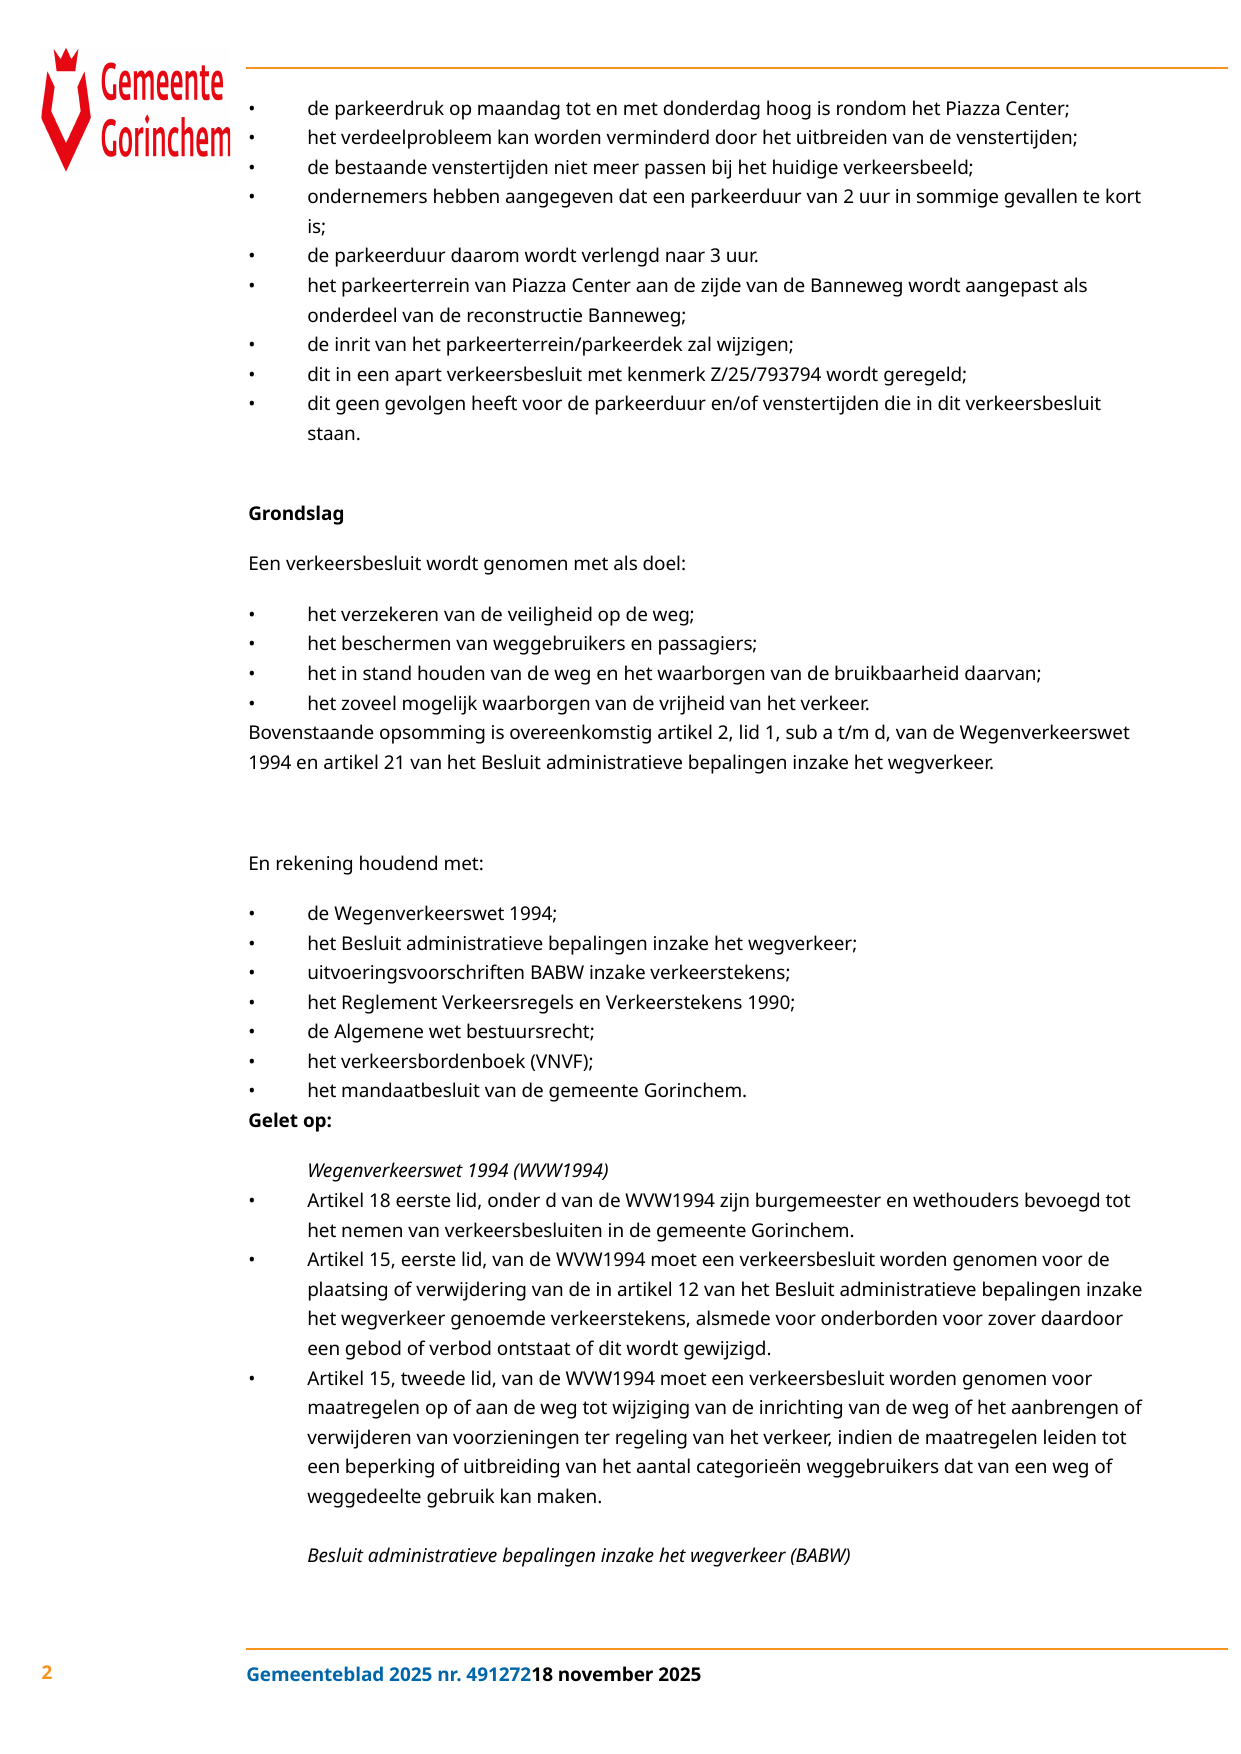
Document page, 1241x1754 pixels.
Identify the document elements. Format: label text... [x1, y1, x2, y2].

list het parkeerterrein van Piazza Center aan de zijde van de Banneweg wordt aangepast als onderdeel van de reconstructie Banneweg; [248, 272, 1152, 328]
list ondernemers hebben aangegeven dat een parkeerduur van 2 uur in sommige gevallen te kort is; [248, 183, 1152, 239]
list het verdeelprobleem kan worden verminderd door het uitbreiden van de venstertijden; [248, 124, 1152, 150]
list de bestaande venstertijden niet meer passen bij het huidige verkeersbeeld; [248, 154, 1152, 180]
list de Algemene wet bestuursrecht; [248, 1018, 1152, 1044]
list Artikel 15, tweede lid, van de WVW1994 moet een verkeersbesluit worden genomen voor maatregelen op of aan de weg tot wijziging van de inrichting van de weg of het aanbrengen of verwijderen van voorzieningen ter regeling van het verkeer, indien de maatregelen leiden tot een beperking of uitbreiding van het aantal categorieën weggebruikers dat van een weg of weggedeelte gebruik kan maken. [248, 1365, 1152, 1509]
text Bovenstaande opsomming is overeenkomstig artikel 2, lid 1, sub a t/m d, van de Wegenverkeerswet 1994 en artikel 21 van het Besluit administratieve bepalingen inzake het wegverkeer. [248, 719, 1152, 775]
list het beschermen van weggebruikers en passagiers; [248, 631, 1152, 656]
list dit geen gevolgen heeft voor de parkeerduur en/of venstertijden die in dit verkeersbesluit staan. [248, 391, 1152, 446]
list Wegenverkeerswet 1994 (WVW1994) [248, 1158, 1152, 1183]
list het verkeersbordenboek (VNVF); [248, 1048, 1152, 1074]
list de parkeerduur daarom wordt verlengd naar 3 uur. [248, 243, 1152, 268]
text Grondslag [248, 500, 1152, 526]
list het Besluit administratieve bepalingen inzake het wegverkeer; [248, 930, 1152, 956]
list de inrit van het parkeerterrein/parkeerdek zal wijzigen; [248, 331, 1152, 357]
list het zoveel mogelijk waarborgen van de vrijheid van het verkeer. [248, 690, 1152, 716]
list de Wegenverkeerswet 1994; [248, 900, 1152, 926]
picture [41, 47, 231, 172]
list het in stand houden van de weg en het waarborgen van de bruikbaarheid daarvan; [248, 660, 1152, 686]
text Gelet op: [248, 1107, 1152, 1133]
list dit in een apart verkeersbesluit met kenmerk Z/25/793794 wordt geregeld; [248, 361, 1152, 387]
list het verzekeren van de veiligheid op de weg; [248, 601, 1152, 627]
list het Reglement Verkeersregels en Verkeerstekens 1990; [248, 989, 1152, 1015]
list uitvoeringsvoorschriften BABW inzake verkeerstekens; [248, 959, 1152, 985]
list het mandaatbesluit van de gemeente Gorinchem. [248, 1078, 1152, 1103]
list Besluit administratieve bepalingen inzake het wegverkeer (BABW) [248, 1542, 1152, 1568]
list de parkeerdruk op maandag tot en met donderdag hoog is rondom het Piazza Center; [248, 95, 1152, 121]
list Artikel 18 eerste lid, onder d van de WVW1994 zijn burgemeester en wethouders bevoegd tot het nemen van verkeersbesluiten in de gemeente Gorinchem. [248, 1187, 1152, 1243]
text En rekening houdend met: [248, 850, 1152, 876]
list Artikel 15, eerste lid, van de WVW1994 moet een verkeersbesluit worden genomen voor de plaatsing of verwijdering van de in artikel 12 van het Besluit administratieve bepalingen inzake het wegverkeer genoemde verkeerstekens, alsmede voor onderborden voor zover daardoor een gebod of verbod ontstaat of dit wordt gewijzigd. [248, 1246, 1152, 1361]
text Een verkeersbesluit wordt genomen met als doel: [248, 551, 1152, 576]
